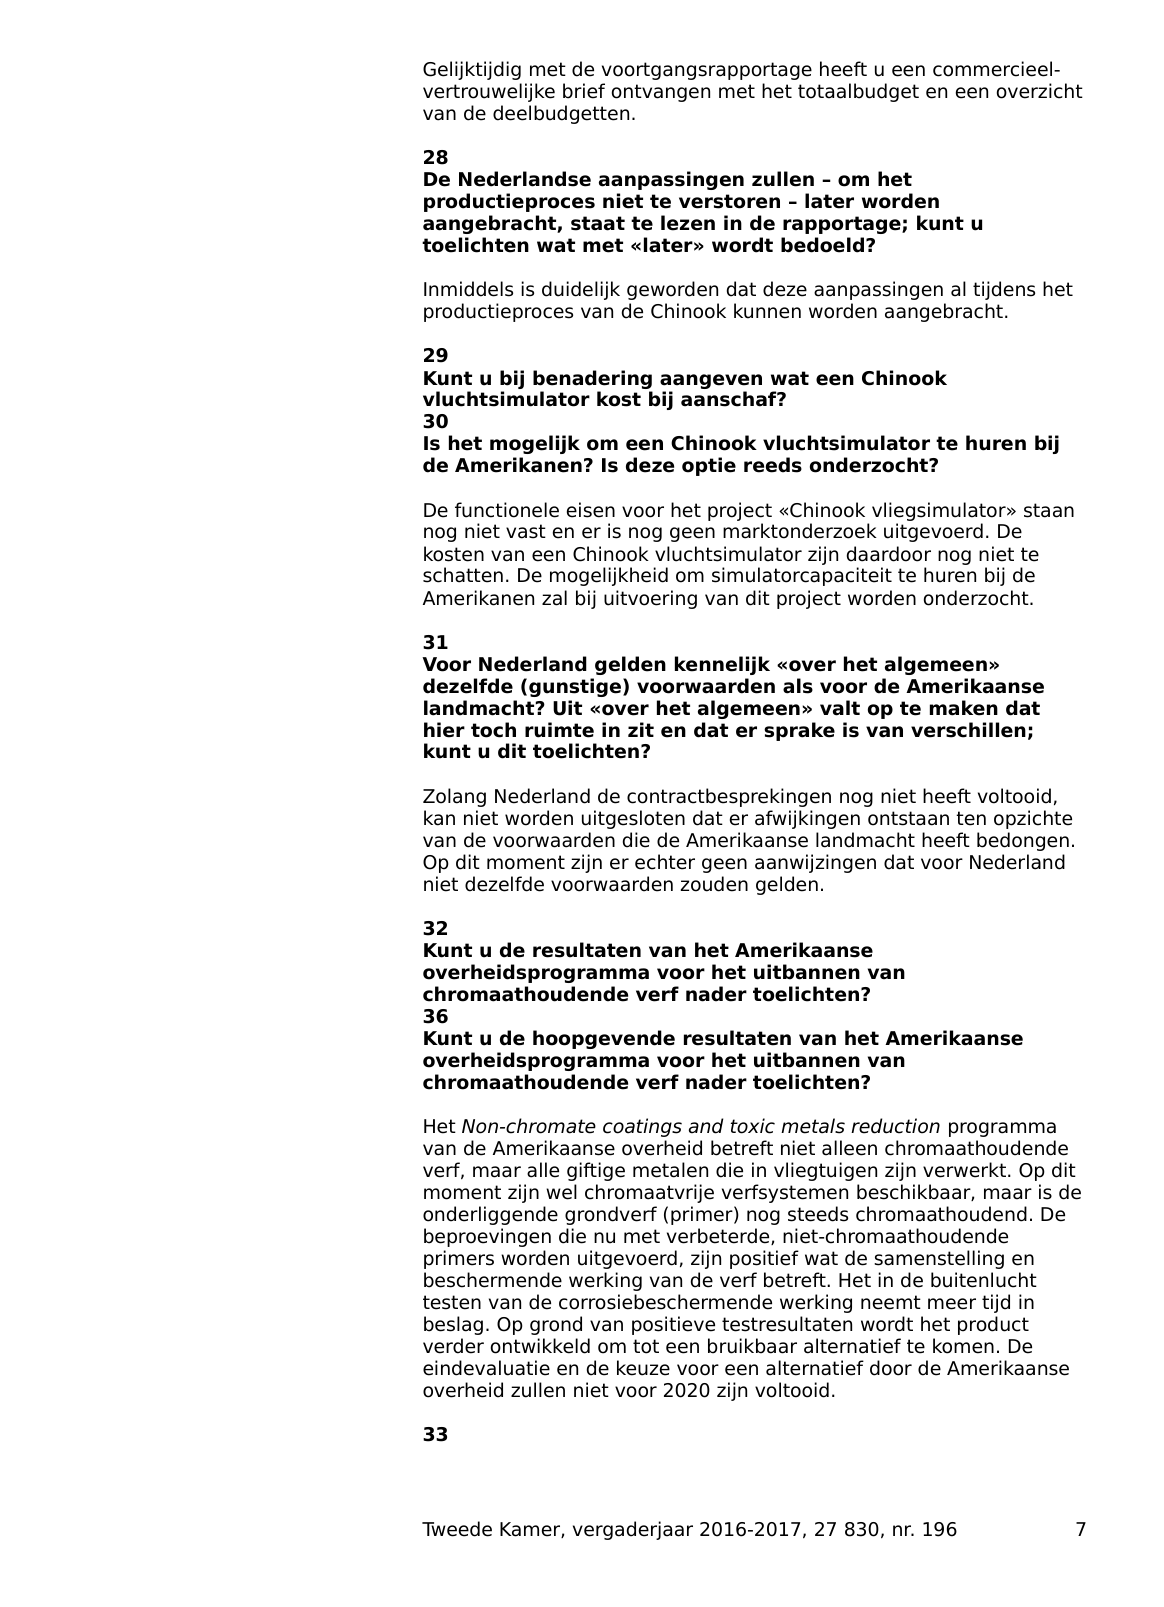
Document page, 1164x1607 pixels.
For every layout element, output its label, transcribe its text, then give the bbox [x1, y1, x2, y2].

text Kunt u de resultaten van het Amerikaanse overheidsprogramma voor het uitbannen van chromaathoudende verf nader toelichten? [422, 940, 1087, 1006]
text 29 [422, 345, 1087, 367]
text 33 [422, 1424, 1087, 1446]
text Zolang Nederland de contractbesprekingen nog niet heeft voltooid, kan niet worden uitgesloten dat er afwijkingen ontstaan ten opzichte van de voorwaarden die de Amerikaanse landmacht heeft bedongen. Op dit moment zijn er echter geen aanwijzingen dat voor Nederland niet dezelfde voorwaarden zouden gelden. [422, 786, 1087, 896]
text Kunt u de hoopgevende resultaten van het Amerikaanse overheidsprogramma voor het uitbannen van chromaathoudende verf nader toelichten? [422, 1028, 1087, 1093]
text De Nederlandse aanpassingen zullen – om het productieproces niet te verstoren – later worden aangebracht, staat te lezen in de rapportage; kunt u toelichten wat met «later» wordt bedoeld? [422, 169, 1087, 257]
text Het Non-chromate coatings and toxic metals reduction programma van de Amerikaanse overheid betreft niet alleen chromaathoudende verf, maar alle giftige metalen die in vliegtuigen zijn verwerkt. Op dit moment zijn wel chromaatvrije verfsystemen beschikbaar, maar is de onderliggende grondverf (primer) nog steeds chromaathoudend. De beproevingen die nu met verbeterde, niet-chromaathoudende primers worden uitgevoerd, zijn positief wat de samenstelling en beschermende werking van de verf betreft. Het in de buitenlucht testen van de corrosiebeschermende werking neemt meer tijd in beslag. Op grond van positieve testresultaten wordt het product verder ontwikkeld om tot een bruikbaar alternatief te komen. De eindevaluatie en de keuze voor een alternatief door de Amerikaanse overheid zullen niet voor 2020 zijn voltooid. [422, 1116, 1087, 1401]
text 30 [422, 411, 1087, 433]
text Is het mogelijk om een Chinook vluchtsimulator te huren bij de Amerikanen? Is deze optie reeds onderzocht? [422, 433, 1087, 477]
text 36 [422, 1006, 1087, 1028]
text Inmiddels is duidelijk geworden dat deze aanpassingen al tijdens het productieproces van de Chinook kunnen worden aangebracht. [422, 279, 1087, 323]
text Kunt u bij benadering aangeven wat een Chinook vluchtsimulator kost bij aanschaf? [422, 367, 1087, 411]
text Gelijktijdig met de voortgangsrapportage heeft u een commercieel-vertrouwelijke brief ontvangen met het totaalbudget en een overzicht van de deelbudgetten. [422, 59, 1087, 125]
text 28 [422, 147, 1087, 169]
text De functionele eisen voor het project «Chinook vliegsimulator» staan nog niet vast en er is nog geen marktonderzoek uitgevoerd. De kosten van een Chinook vluchtsimulator zijn daardoor nog niet te schatten. De mogelijkheid om simulatorcapaciteit te huren bij de Amerikanen zal bij uitvoering van dit project worden onderzocht. [422, 499, 1087, 609]
text 31 [422, 632, 1087, 653]
text Voor Nederland gelden kennelijk «over het algemeen» dezelfde (gunstige) voorwaarden als voor de Amerikaanse landmacht? Uit «over het algemeen» valt op te maken dat hier toch ruimte in zit en dat er sprake is van verschillen; kunt u dit toelichten? [422, 653, 1087, 763]
text 32 [422, 918, 1087, 940]
